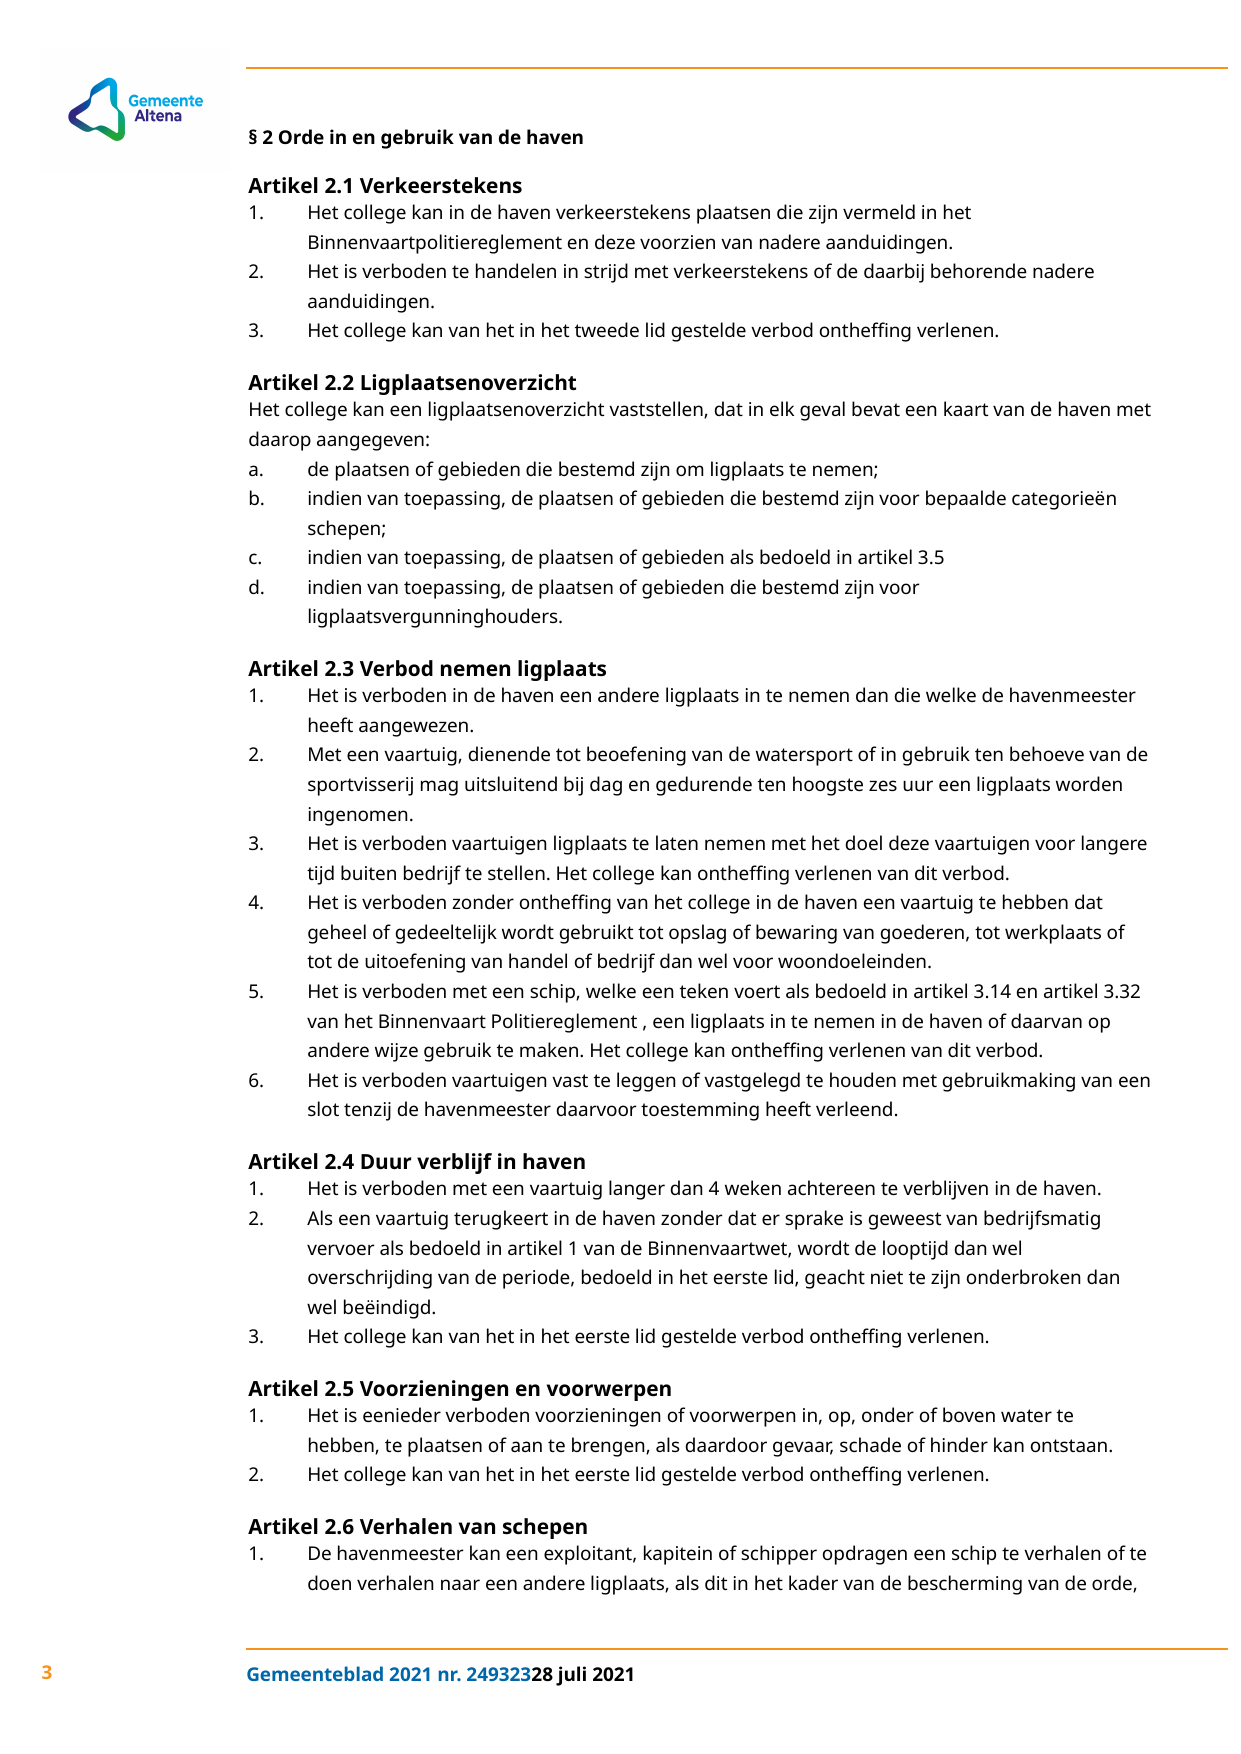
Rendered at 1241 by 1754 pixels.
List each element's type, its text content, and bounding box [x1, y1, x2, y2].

text Artikel 2.4 Duur verblijf in haven [248, 1147, 1152, 1176]
list Het college kan in de haven verkeerstekens plaatsen die zijn vermeld in het Binnenvaartpolitiereglement en deze voorzien van nadere aanduidingen. [248, 199, 1152, 255]
text § 2 Orde in en gebruik van de haven [248, 124, 1152, 150]
list Het is verboden te handelen in strijd met verkeerstekens of de daarbij behorende nadere aanduidingen. [248, 258, 1152, 314]
list Het is eenieder verboden voorzieningen of voorwerpen in, op, onder of boven water te hebben, te plaatsen of aan te brengen, als daardoor gevaar, schade of hinder kan ontstaan. [248, 1402, 1152, 1458]
list De havenmeester kan een exploitant, kapitein of schipper opdragen een schip te verhalen of te doen verhalen naar een andere ligplaats, als dit in het kader van de bescherming van de orde, [248, 1540, 1152, 1596]
text Artikel 2.6 Verhalen van schepen [248, 1512, 1152, 1540]
text Artikel 2.3 Verbod nemen ligplaats [248, 654, 1152, 682]
list indien van toepassing, de plaatsen of gebieden die bestemd zijn voor ligplaatsvergunninghouders. [248, 574, 1152, 629]
list Het is verboden met een schip, welke een teken voert als bedoeld in artikel 3.14 en artikel 3.32 van het Binnenvaart Politiereglement , een ligplaats in te nemen in de haven of daarvan op andere wijze gebruik te maken. Het college kan ontheffing verlenen van dit verbod. [248, 978, 1152, 1063]
list Het college kan van het in het eerste lid gestelde verbod ontheffing verlenen. [248, 1461, 1152, 1487]
list Het is verboden met een vaartuig langer dan 4 weken achtereen te verblijven in de haven. [248, 1176, 1152, 1201]
text Het college kan een ligplaatsenoverzicht vaststellen, dat in elk geval bevat een kaart van de haven met daarop aangegeven: [248, 397, 1152, 452]
picture [41, 47, 231, 172]
list Als een vaartuig terugkeert in de haven zonder dat er sprake is geweest van bedrijfsmatig vervoer als bedoeld in artikel 1 van de Binnenvaartwet, wordt de looptijd dan wel overschrijding van de periode, bedoeld in het eerste lid, geacht niet te zijn onderbroken dan wel beëindigd. [248, 1205, 1152, 1319]
list Het college kan van het in het eerste lid gestelde verbod ontheffing verlenen. [248, 1323, 1152, 1349]
text Artikel 2.5 Voorzieningen en voorwerpen [248, 1374, 1152, 1402]
text Artikel 2.1 Verkeerstekens [248, 171, 1152, 199]
list indien van toepassing, de plaatsen of gebieden als bedoeld in artikel 3.5 [248, 544, 1152, 570]
list Het is verboden vaartuigen ligplaats te laten nemen met het doel deze vaartuigen voor langere tijd buiten bedrijf te stellen. Het college kan ontheffing verlenen van dit verbod. [248, 830, 1152, 886]
list de plaatsen of gebieden die bestemd zijn om ligplaats te nemen; [248, 456, 1152, 481]
text Artikel 2.2 Ligplaatsenoverzicht [248, 368, 1152, 397]
list Het college kan van het in het tweede lid gestelde verbod ontheffing verlenen. [248, 318, 1152, 343]
list Het is verboden zonder ontheffing van het college in de haven een vaartuig te hebben dat geheel of gedeeltelijk wordt gebruikt tot opslag of bewaring van goederen, tot werkplaats of tot de uitoefening van handel of bedrijf dan wel voor woondoeleinden. [248, 889, 1152, 974]
list Het is verboden in de haven een andere ligplaats in te nemen dan die welke de havenmeester heeft aangewezen. [248, 682, 1152, 738]
list indien van toepassing, de plaatsen of gebieden die bestemd zijn voor bepaalde categorieën schepen; [248, 485, 1152, 541]
list Het is verboden vaartuigen vast te leggen of vastgelegd te houden met gebruikmaking van een slot tenzij de havenmeester daarvoor toestemming heeft verleend. [248, 1067, 1152, 1122]
list Met een vaartuig, dienende tot beoefening van de watersport of in gebruik ten behoeve van de sportvisserij mag uitsluitend bij dag en gedurende ten hoogste zes uur een ligplaats worden ingenomen. [248, 742, 1152, 827]
